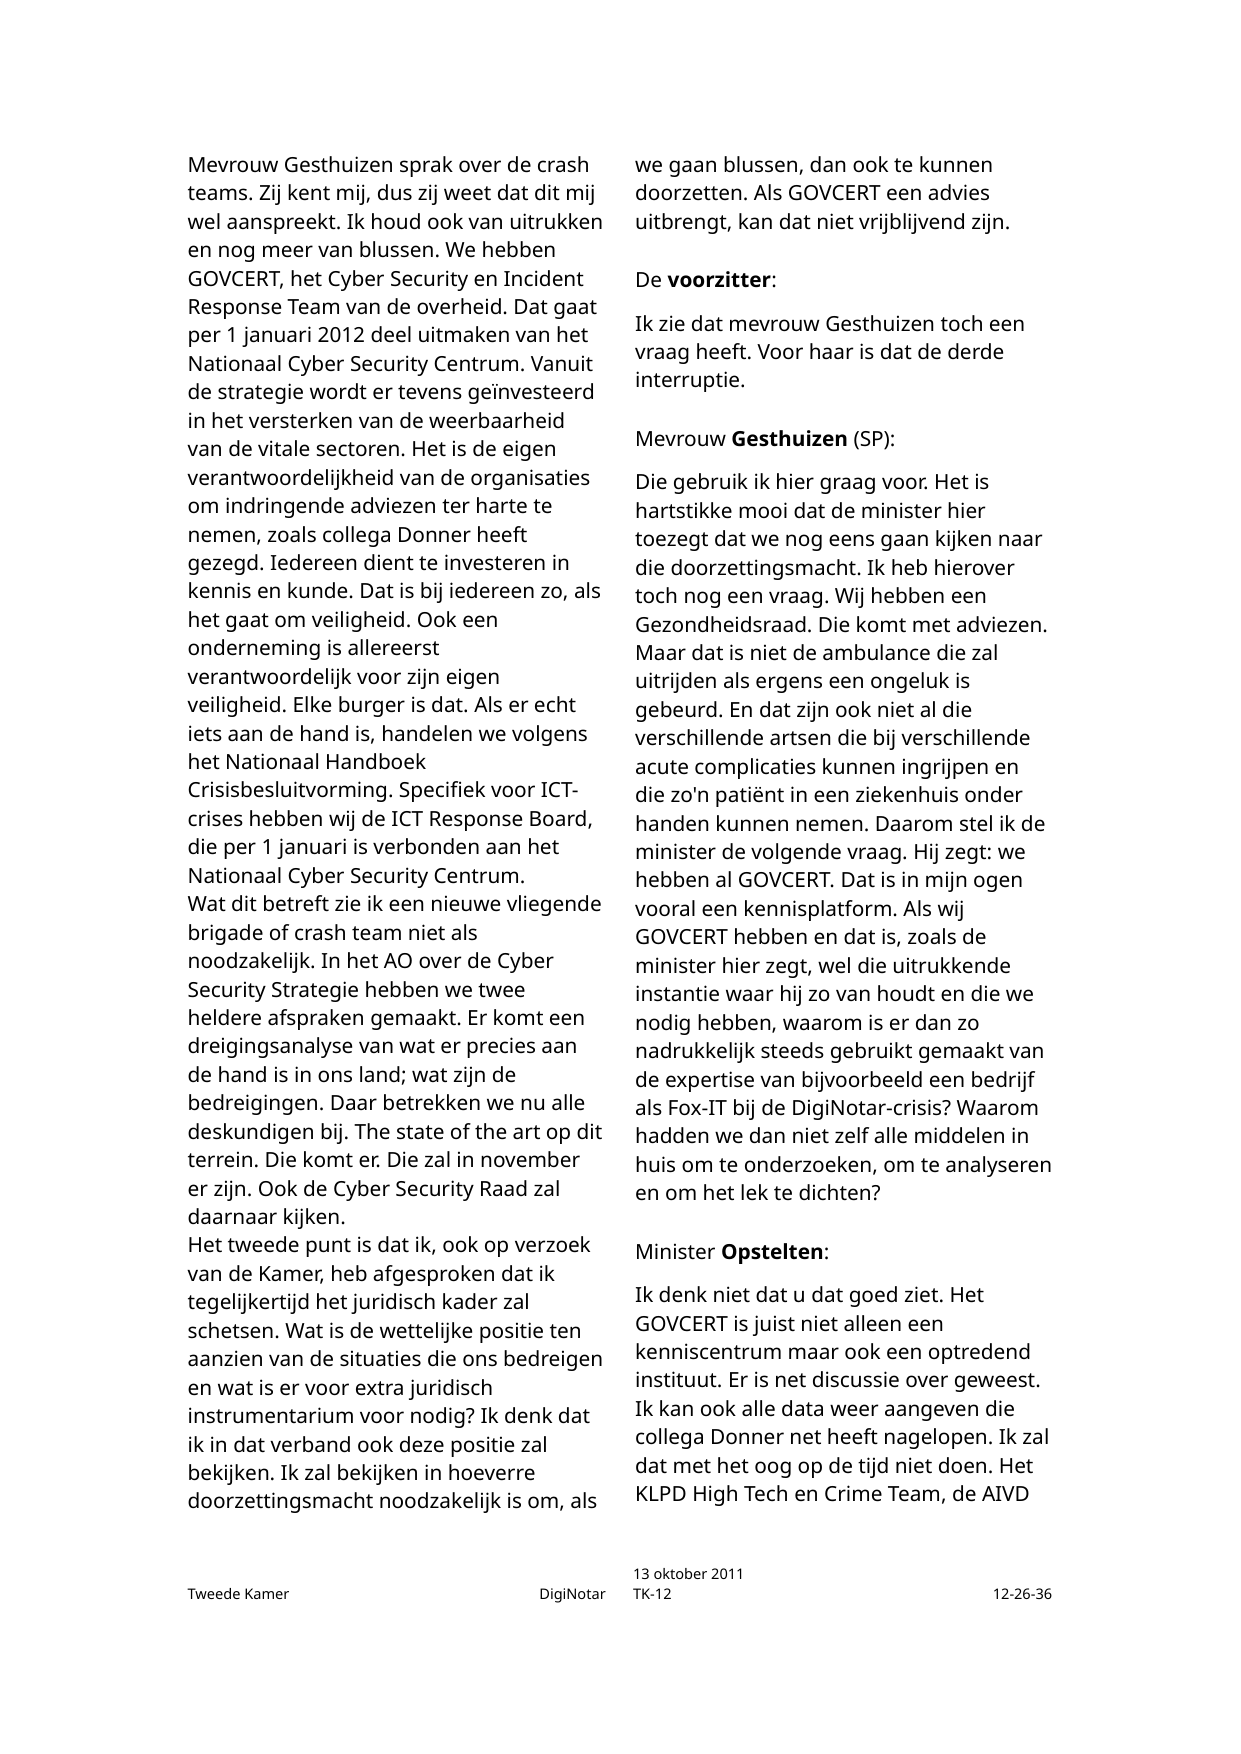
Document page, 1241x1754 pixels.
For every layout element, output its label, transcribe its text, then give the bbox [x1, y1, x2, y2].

text Het tweede punt is dat ik, ook op verzoek van de Kamer, heb afgesproken dat ik tegelijkertijd het juridisch kader zal schetsen. Wat is de wettelijke positie ten aanzien van de situaties die ons bedreigen en wat is er voor extra juridisch instrumentarium voor nodig? Ik denk dat ik in dat verband ook deze positie zal bekijken. Ik zal bekijken in hoeverre doorzettingsmacht noodzakelijk is om, als [187, 1231, 605, 1515]
text Die gebruik ik hier graag voor. Het is hartstikke mooi dat de minister hier toezegt dat we nog eens gaan kijken naar die doorzettingsmacht. Ik heb hierover toch nog een vraag. Wij hebben een Gezondheidsraad. Die komt met adviezen. Maar dat is niet de ambulance die zal uitrijden als ergens een ongeluk is gebeurd. En dat zijn ook niet al die verschillende artsen die bij verschillende acute complicaties kunnen ingrijpen en die zo'n patiënt in een ziekenhuis onder handen kunnen nemen. Daarom stel ik de minister de volgende vraag. Hij zegt: we hebben al GOVCERT. Dat is in mijn ogen vooral een kennisplatform. Als wij GOVCERT hebben en dat is, zoals de minister hier zegt, wel die uitrukkende instantie waar hij zo van houdt en die we nodig hebben, waarom is er dan zo nadrukkelijk steeds gebruikt gemaakt van de expertise van bijvoorbeeld een bedrijf als Fox-IT bij de DigiNotar-crisis? Waarom hadden we dan niet zelf alle middelen in huis om te onderzoeken, om te analyseren en om het lek te dichten? [635, 467, 1053, 1207]
text Mevrouw Gesthuizen (SP): [635, 424, 1053, 452]
text De voorzitter: [635, 265, 1053, 294]
text Mevrouw Gesthuizen sprak over de crash teams. Zij kent mij, dus zij weet dat dit mij wel aanspreekt. Ik houd ook van uitrukken en nog meer van blussen. We hebben GOVCERT, het Cyber Security en Incident Response Team van de overheid. Dat gaat per 1 januari 2012 deel uitmaken van het Nationaal Cyber Security Centrum. Vanuit de strategie wordt er tevens geïnvesteerd in het versterken van de weerbaarheid van de vitale sectoren. Het is de eigen verantwoordelijkheid van de organisaties om indringende adviezen ter harte te nemen, zoals collega Donner heeft gezegd. Iedereen dient te investeren in kennis en kunde. Dat is bij iedereen zo, als het gaat om veiligheid. Ook een onderneming is allereerst verantwoordelijk voor zijn eigen veiligheid. Elke burger is dat. Als er echt iets aan de hand is, handelen we volgens het Nationaal Handboek Crisisbesluitvorming. Specifiek voor ICT-crises hebben wij de ICT Response Board, die per 1 januari is verbonden aan het Nationaal Cyber Security Centrum. [187, 150, 605, 889]
text Ik zie dat mevrouw Gesthuizen toch een vraag heeft. Voor haar is dat de derde interruptie. [635, 309, 1053, 394]
text Ik denk niet dat u dat goed ziet. Het GOVCERT is juist niet alleen een kenniscentrum maar ook een optredend instituut. Er is net discussie over geweest. Ik kan ook alle data weer aangeven die collega Donner net heeft nagelopen. Ik zal dat met het oog op de tijd niet doen. Het KLPD High Tech en Crime Team, de AIVD [635, 1280, 1053, 1508]
text we gaan blussen, dan ook te kunnen doorzetten. Als GOVCERT een advies uitbrengt, kan dat niet vrijblijvend zijn. [635, 150, 1053, 235]
text Wat dit betreft zie ik een nieuwe vliegende brigade of crash team niet als noodzakelijk. In het AO over de Cyber Security Strategie hebben we twee heldere afspraken gemaakt. Er komt een dreigingsanalyse van wat er precies aan de hand is in ons land; wat zijn de bedreigingen. Daar betrekken we nu alle deskundigen bij. The state of the art op dit terrein. Die komt er. Die zal in november er zijn. Ook de Cyber Security Raad zal daarnaar kijken. [187, 889, 605, 1231]
text Minister Opstelten: [635, 1237, 1053, 1265]
